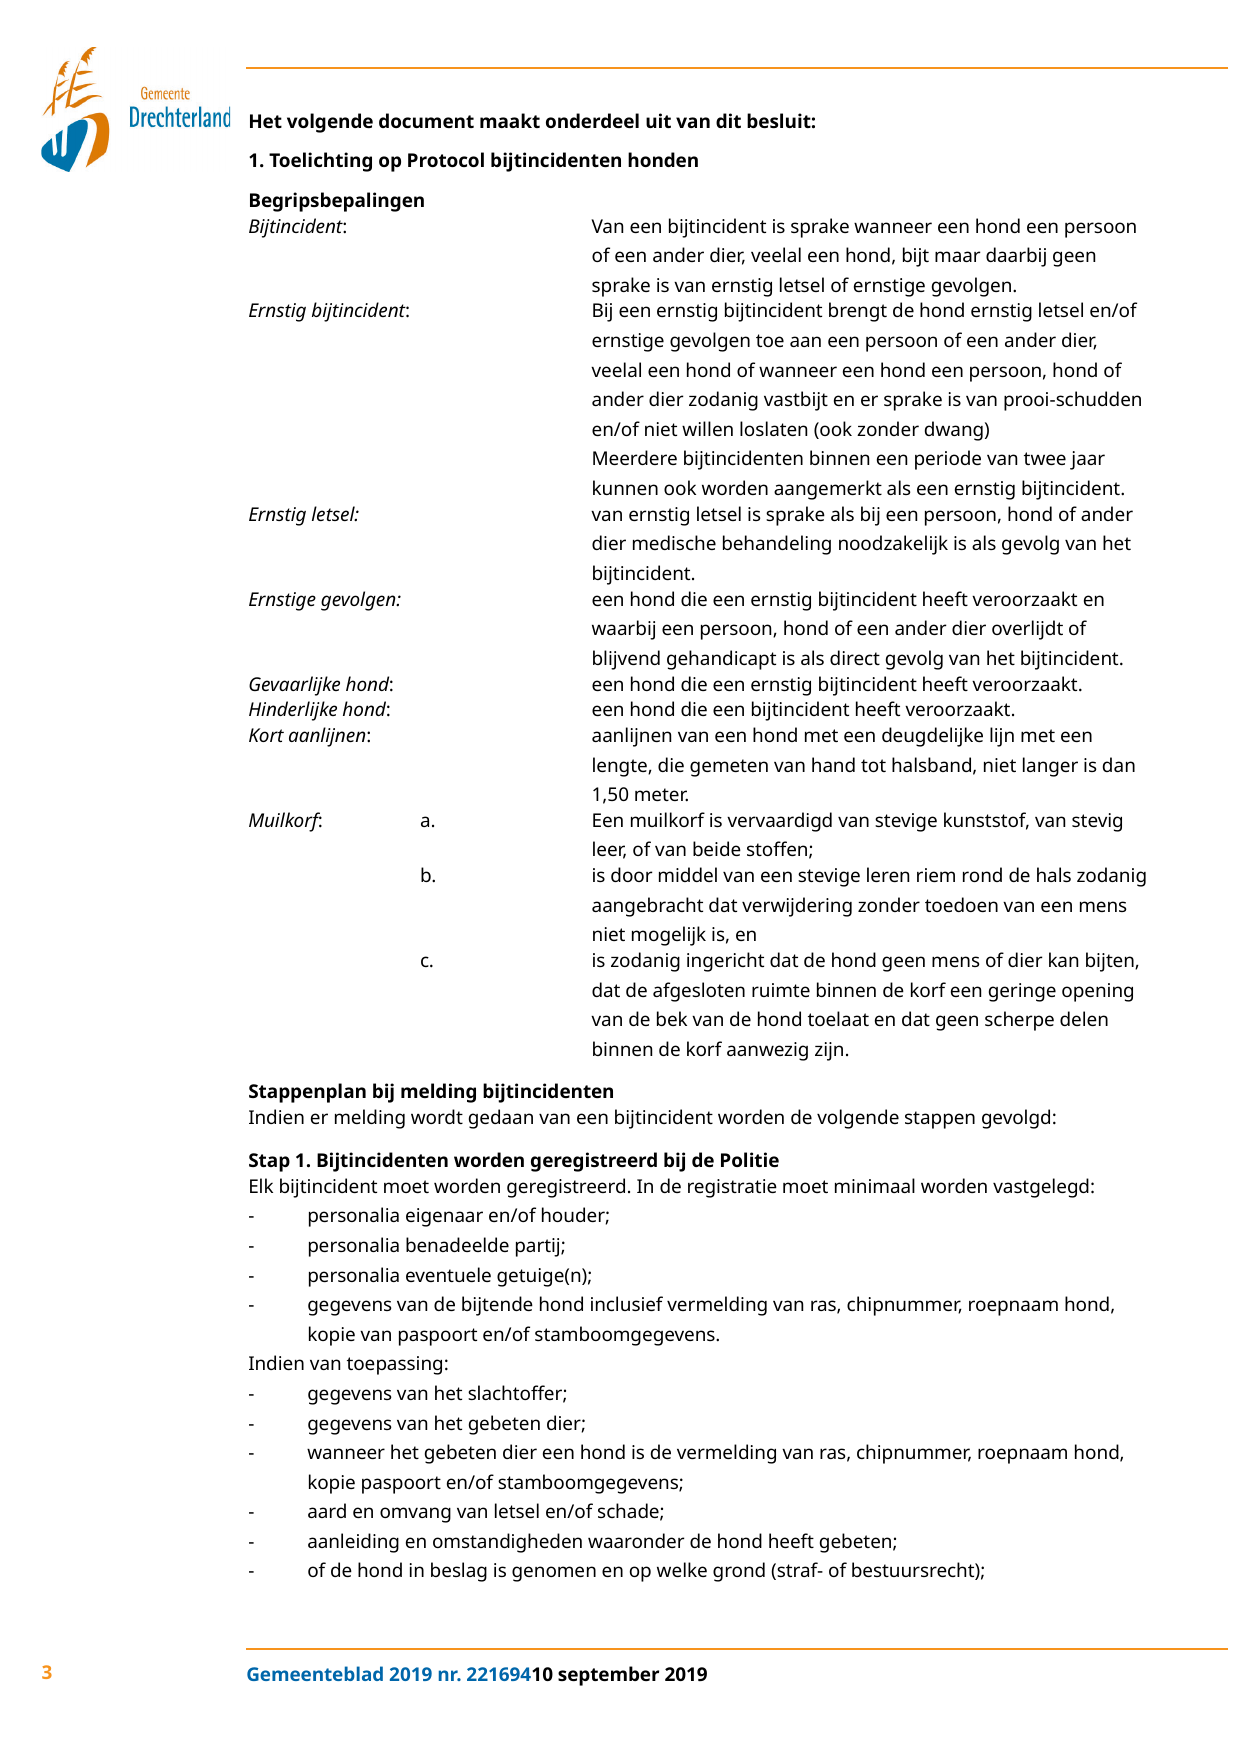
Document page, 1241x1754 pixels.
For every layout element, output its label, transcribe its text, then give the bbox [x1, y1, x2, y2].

list personalia benadeelde partij; [248, 1232, 1152, 1258]
table_header [420, 213, 591, 298]
table_cell [420, 722, 591, 807]
table_cell Bij een ernstig bijtincident brengt de hond ernstig letsel en/of ernstige gevolgen toe aan een persoon of een ander dier, veelal een hond of wanneer een hond een persoon, hond of ander dier zodanig vastbijt en er sprake is van prooi-schudden en/of niet willen loslaten (ook zonder dwang) Meerdere bijtincidenten binnen een periode van twee jaar kunnen ook worden aangemerkt als een ernstig bijtincident. [591, 298, 1152, 501]
list wanneer het gebeten dier een hond is de vermelding van ras, chipnummer, roepnaam hond, kopie paspoort en/of stamboomgegevens; [248, 1439, 1152, 1495]
list aard en omvang van letsel en/of schade; [248, 1498, 1152, 1524]
picture [226, 115, 231, 124]
table_cell [420, 298, 591, 501]
table_cell Muilkorf: [248, 807, 420, 862]
picture [41, 47, 231, 172]
text Stappenplan bij melding bijtincidenten [248, 1078, 1152, 1104]
table_cell c. [420, 947, 591, 1062]
table_header Van een bijtincident is sprake wanneer een hond een persoon of een ander dier, veelal een hond, bijt maar daarbij geen sprake is van ernstig letsel of ernstige gevolgen. [591, 213, 1152, 298]
text Indien van toepassing: [248, 1351, 1152, 1376]
table_cell Ernstig bijtincident: [248, 298, 420, 501]
table_cell [420, 671, 591, 696]
table_cell [420, 696, 591, 722]
text Indien er melding wordt gedaan van een bijtincident worden de volgende stappen gevolgd: [248, 1104, 1152, 1130]
table_cell Een muilkorf is vervaardigd van stevige kunststof, van stevig leer, of van beide stoffen; [591, 807, 1152, 862]
text Stap 1. Bijtincidenten worden geregistreerd bij de Politie [248, 1147, 1152, 1173]
list gegevens van het slachtoffer; [248, 1380, 1152, 1406]
text Begripsbepalingen [248, 187, 1152, 213]
table_cell een hond die een ernstig bijtincident heeft veroorzaakt. [591, 671, 1152, 696]
list of de hond in beslag is genomen en op welke grond (straf- of bestuursrecht); [248, 1558, 1152, 1583]
table_cell [420, 501, 591, 586]
table_cell b. [420, 863, 591, 947]
table_cell [420, 586, 591, 671]
table_cell een hond die een bijtincident heeft veroorzaakt. [591, 696, 1152, 722]
table_cell Ernstig letsel: [248, 501, 420, 586]
table_cell [248, 947, 420, 1062]
list personalia eigenaar en/of houder; [248, 1203, 1152, 1228]
text Elk bijtincident moet worden geregistreerd. In de registratie moet minimaal worden vastgelegd: [248, 1173, 1152, 1199]
table_cell [248, 863, 420, 947]
table_cell Gevaarlijke hond: [248, 671, 420, 696]
list aanleiding en omstandigheden waaronder de hond heeft gebeten; [248, 1528, 1152, 1554]
table_cell Kort aanlijnen: [248, 722, 420, 807]
table_cell een hond die een ernstig bijtincident heeft veroorzaakt en waarbij een persoon, hond of een ander dier overlijdt of blijvend gehandicapt is als direct gevolg van het bijtincident. [591, 586, 1152, 671]
list gegevens van de bijtende hond inclusief vermelding van ras, chipnummer, roepnaam hond, kopie van paspoort en/of stamboomgegevens. [248, 1291, 1152, 1347]
table_cell a. [420, 807, 591, 862]
table_cell Ernstige gevolgen: [248, 586, 420, 671]
table_header Bijtincident: [248, 213, 420, 298]
table_cell is zodanig ingericht dat de hond geen mens of dier kan bijten, dat de afgesloten ruimte binnen de korf een geringe opening van de bek van de hond toelaat en dat geen scherpe delen binnen de korf aanwezig zijn. [591, 947, 1152, 1062]
text 1. Toelichting op Protocol bijtincidenten honden [248, 148, 1152, 173]
list personalia eventuele getuige(n); [248, 1262, 1152, 1288]
table_cell aanlijnen van een hond met een deugdelijke lijn met een lengte, die gemeten van hand tot halsband, niet langer is dan 1,50 meter. [591, 722, 1152, 807]
list gegevens van het gebeten dier; [248, 1410, 1152, 1436]
text Het volgende document maakt onderdeel uit van dit besluit: [248, 108, 1152, 134]
picture [41, 158, 64, 172]
table_cell van ernstig letsel is sprake als bij een persoon, hond of ander dier medische behandeling noodzakelijk is als gevolg van het bijtincident. [591, 501, 1152, 586]
table_cell Hinderlijke hond: [248, 696, 420, 722]
table_cell is door middel van een stevige leren riem rond de hals zodanig aangebracht dat verwijdering zonder toedoen van een mens niet mogelijk is, en [591, 863, 1152, 947]
